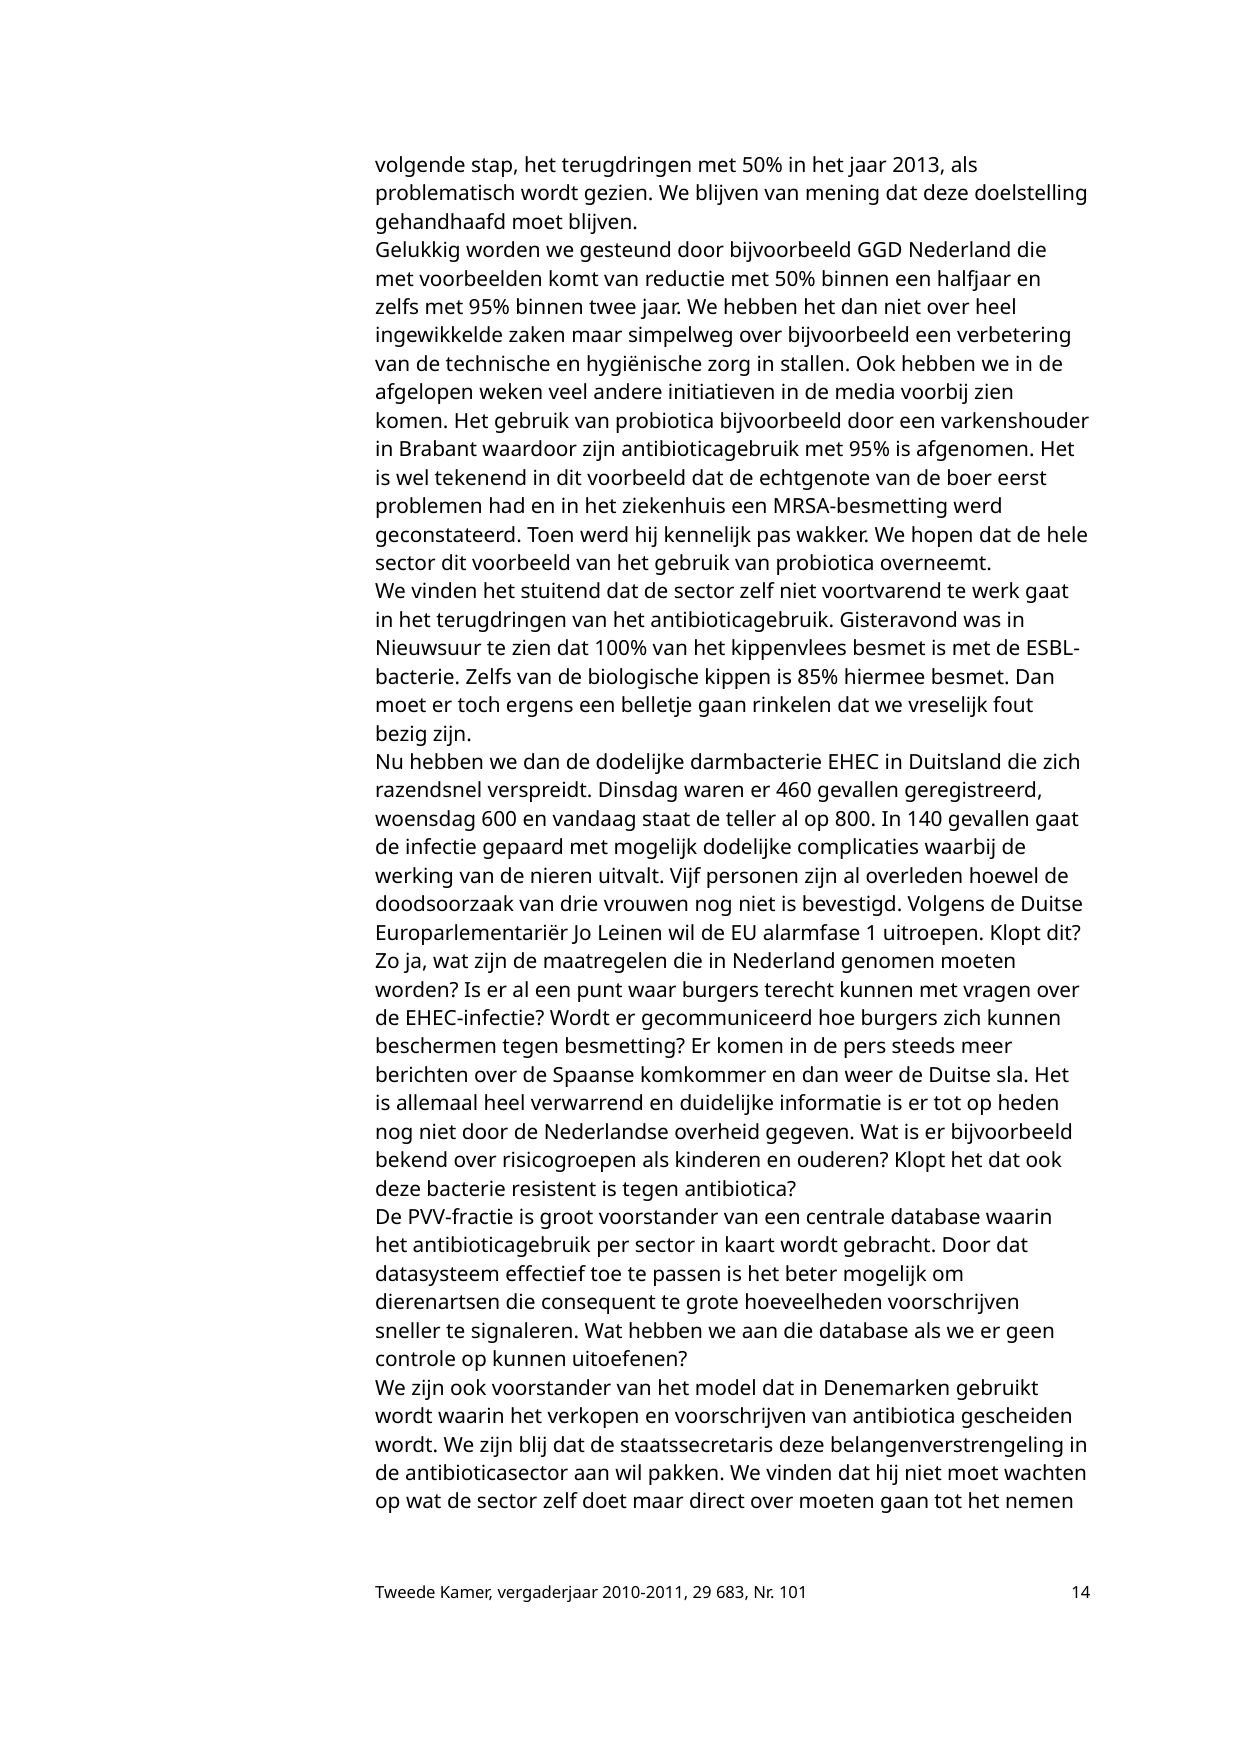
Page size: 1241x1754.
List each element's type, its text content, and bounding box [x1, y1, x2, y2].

text Gelukkig worden we gesteund door bijvoorbeeld GGD Nederland die met voorbeelden komt van reductie met 50% binnen een halfjaar en zelfs met 95% binnen twee jaar. We hebben het dan niet over heel ingewikkelde zaken maar simpelweg over bijvoorbeeld een verbetering van de technische en hygiënische zorg in stallen. Ook hebben we in de afgelopen weken veel andere initiatieven in de media voorbij zien komen. Het gebruik van probiotica bijvoorbeeld door een varkenshouder in Brabant waardoor zijn antibioticagebruik met 95% is afgenomen. Het is wel tekenend in dit voorbeeld dat de echtgenote van de boer eerst problemen had en in het ziekenhuis een MRSA-besmetting werd geconstateerd. Toen werd hij kennelijk pas wakker. We hopen dat de hele sector dit voorbeeld van het gebruik van probiotica overneemt. [375, 235, 1090, 577]
text Nu hebben we dan de dodelijke darmbacterie EHEC in Duitsland die zich razendsnel verspreidt. Dinsdag waren er 460 gevallen geregistreerd, woensdag 600 en vandaag staat de teller al op 800. In 140 gevallen gaat de infectie gepaard met mogelijk dodelijke complicaties waarbij de werking van de nieren uitvalt. Vijf personen zijn al overleden hoewel de doodsoorzaak van drie vrouwen nog niet is bevestigd. Volgens de Duitse Europarlementariër Jo Leinen wil de EU alarmfase 1 uitroepen. Klopt dit? Zo ja, wat zijn de maatregelen die in Nederland genomen moeten worden? Is er al een punt waar burgers terecht kunnen met vragen over de EHEC-infectie? Wordt er gecommuniceerd hoe burgers zich kunnen beschermen tegen besmetting? Er komen in de pers steeds meer berichten over de Spaanse komkommer en dan weer de Duitse sla. Het is allemaal heel verwarrend en duidelijke informatie is er tot op heden nog niet door de Nederlandse overheid gegeven. Wat is er bijvoorbeeld bekend over risicogroepen als kinderen en ouderen? Klopt het dat ook deze bacterie resistent is tegen antibiotica? [375, 747, 1090, 1202]
text De PVV-fractie is groot voorstander van een centrale database waarin het antibioticagebruik per sector in kaart wordt gebracht. Door dat datasysteem effectief toe te passen is het beter mogelijk om dierenartsen die consequent te grote hoeveelheden voorschrijven sneller te signaleren. Wat hebben we aan die database als we er geen controle op kunnen uitoefenen? [375, 1202, 1090, 1373]
text We vinden het stuitend dat de sector zelf niet voortvarend te werk gaat in het terugdringen van het antibioticagebruik. Gisteravond was in Nieuwsuur te zien dat 100% van het kippenvlees besmet is met de ESBL-bacterie. Zelfs van de biologische kippen is 85% hiermee besmet. Dan moet er toch ergens een belletje gaan rinkelen dat we vreselijk fout bezig zijn. [375, 577, 1090, 747]
text volgende stap, het terugdringen met 50% in het jaar 2013, als problematisch wordt gezien. We blijven van mening dat deze doelstelling gehandhaafd moet blijven. [375, 150, 1090, 235]
text We zijn ook voorstander van het model dat in Denemarken gebruikt wordt waarin het verkopen en voorschrijven van antibiotica gescheiden wordt. We zijn blij dat de staatssecretaris deze belangenverstrengeling in de antibioticasector aan wil pakken. We vinden dat hij niet moet wachten op wat de sector zelf doet maar direct over moeten gaan tot het nemen [375, 1373, 1090, 1515]
